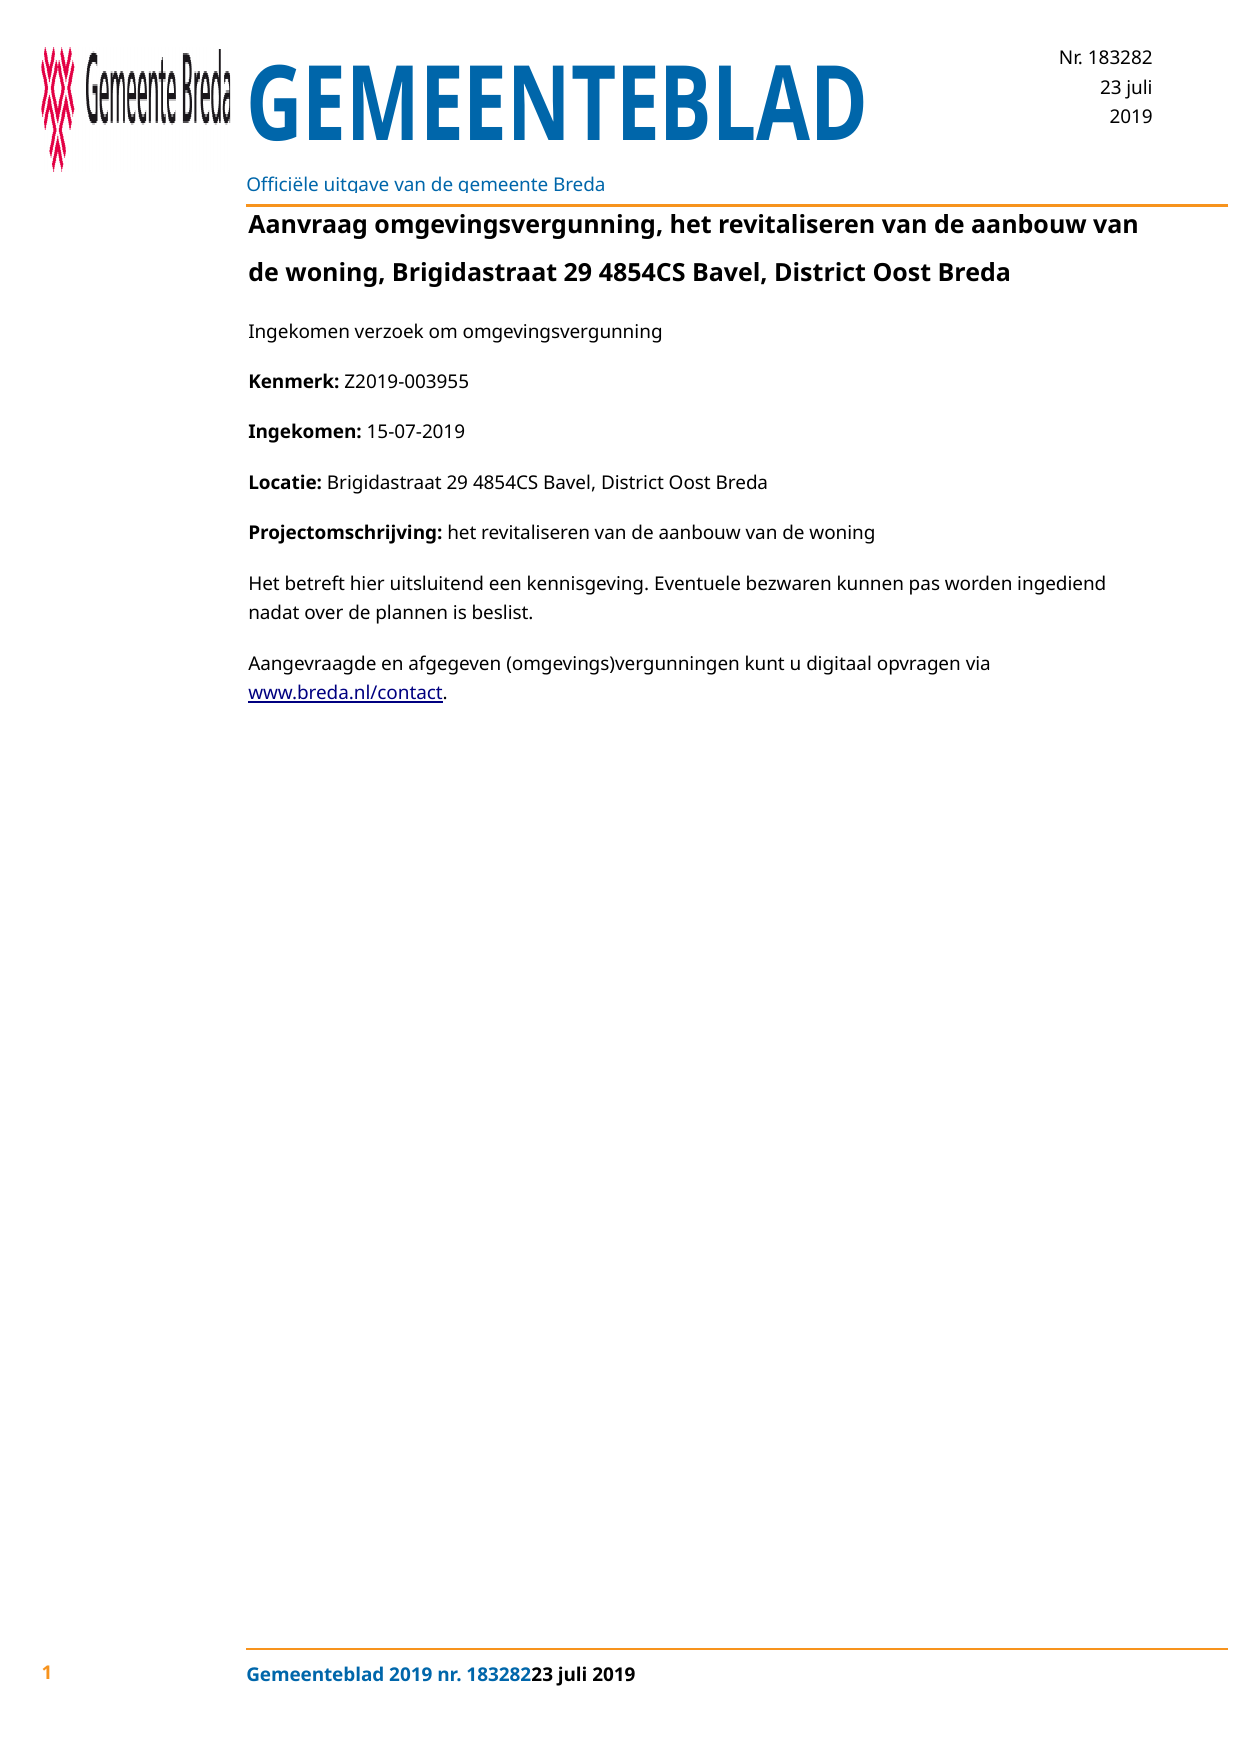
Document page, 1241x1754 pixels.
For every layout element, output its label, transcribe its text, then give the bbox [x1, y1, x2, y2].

text Locatie: Brigidastraat 29 4854CS Bavel, District Oost Breda [248, 469, 1152, 495]
text Kenmerk: Z2019-003955 [248, 368, 1152, 394]
text Aanvraag omgevingsvergunning, het revitaliseren van de aanbouw van de woning, Brigidastraat 29 4854CS Bavel, District Oost Breda [248, 207, 1152, 288]
text Het betreft hier uitsluitend een kennisgeving. Eventuele bezwaren kunnen pas worden ingediend nadat over de plannen is beslist. [248, 570, 1152, 625]
text Ingekomen: 15-07-2019 [248, 419, 1152, 444]
text Projectomschrijving: het revitaliseren van de aanbouw van de woning [248, 519, 1152, 545]
text Aangevraagde en afgegeven (omgevings)vergunningen kunt u digitaal opvragen via www.breda.nl/contact. [248, 650, 1152, 705]
text Ingekomen verzoek om omgevingsvergunning [248, 318, 1152, 344]
picture [41, 47, 231, 172]
